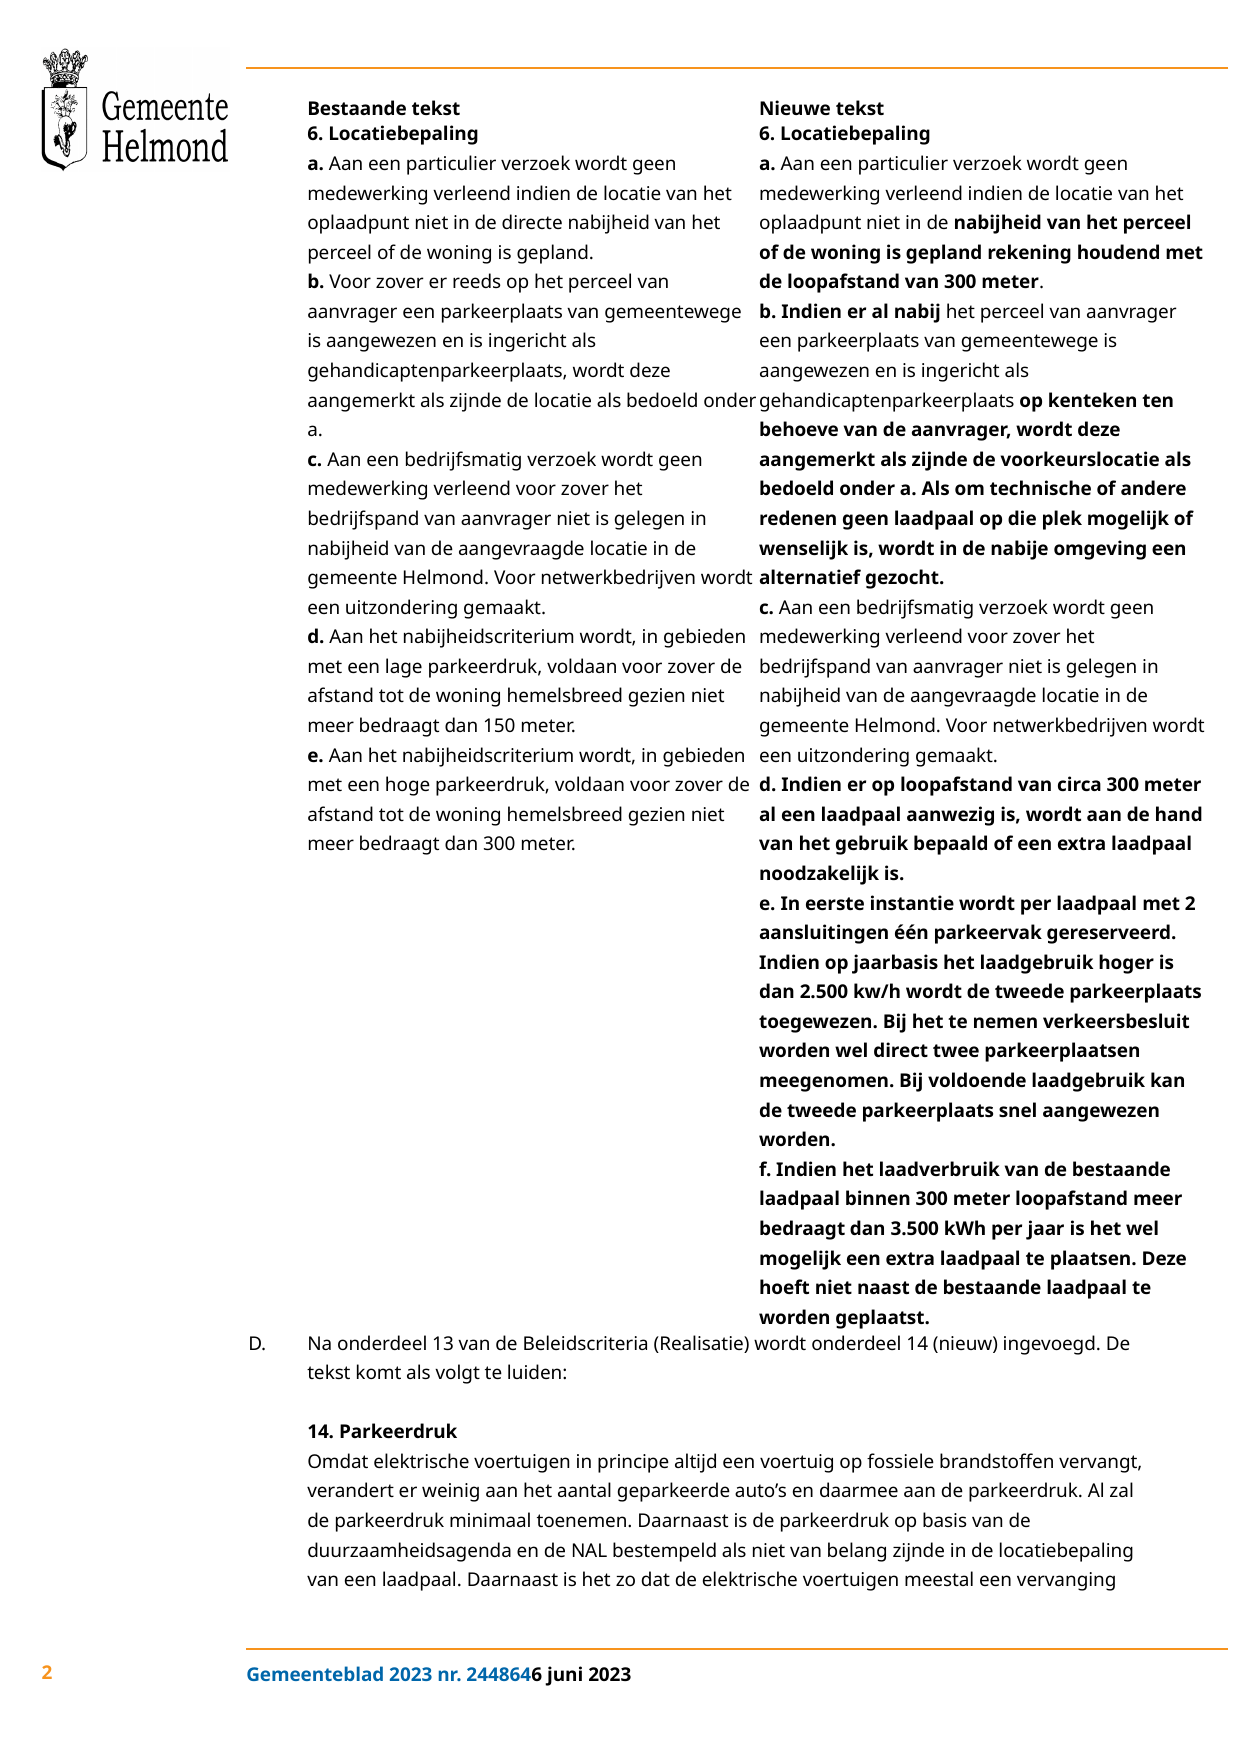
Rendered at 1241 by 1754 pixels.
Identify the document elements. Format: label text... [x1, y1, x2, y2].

table_header Nieuwe tekst [759, 95, 1211, 121]
table_cell 6. Locatiebepaling a. Aan een particulier verzoek wordt geen medewerking verleend indien de locatie van het oplaadpunt niet in de nabijheid van het perceel of de woning is gepland rekening houdend met de loopafstand van 300 meter. b. Indien er al nabij het perceel van aanvrager een parkeerplaats van gemeentewege is aangewezen en is ingericht als gehandicaptenparkeerplaats op kenteken ten behoeve van de aanvrager, wordt deze aangemerkt als zijnde de voorkeurslocatie als bedoeld onder a. Als om technische of andere redenen geen laadpaal op die plek mogelijk of wenselijk is, wordt in de nabije omgeving een alternatief gezocht. c. Aan een bedrijfsmatig verzoek wordt geen medewerking verleend voor zover het bedrijfspand van aanvrager niet is gelegen in nabijheid van de aangevraagde locatie in de gemeente Helmond. Voor netwerkbedrijven wordt een uitzondering gemaakt. d. Indien er op loopafstand van circa 300 meter al een laadpaal aanwezig is, wordt aan de hand van het gebruik bepaald of een extra laadpaal noodzakelijk is. e. In eerste instantie wordt per laadpaal met 2 aansluitingen één parkeervak gereserveerd. Indien op jaarbasis het laadgebruik hoger is dan 2.500 kw/h wordt de tweede parkeerplaats toegewezen. Bij het te nemen verkeersbesluit worden wel direct twee parkeerplaatsen meegenomen. Bij voldoende laadgebruik kan de tweede parkeerplaats snel aangewezen worden. f. Indien het laadverbruik van de bestaande laadpaal binnen 300 meter loopafstand meer bedraagt dan 3.500 kWh per jaar is het wel mogelijk een extra laadpaal te plaatsen. Deze hoeft niet naast de bestaande laadpaal te worden geplaatst. [759, 121, 1211, 1330]
list 14. Parkeerdruk [248, 1418, 1152, 1444]
picture [41, 47, 231, 172]
list Na onderdeel 13 van de Beleidscriteria (Realisatie) wordt onderdeel 14 (nieuw) ingevoegd. De tekst komt als volgt te luiden: [248, 1330, 1152, 1385]
table_cell 6. Locatiebepaling a. Aan een particulier verzoek wordt geen medewerking verleend indien de locatie van het oplaadpunt niet in de directe nabijheid van het perceel of de woning is gepland. b. Voor zover er reeds op het perceel van aanvrager een parkeerplaats van gemeentewege is aangewezen en is ingericht als gehandicaptenparkeerplaats, wordt deze aangemerkt als zijnde de locatie als bedoeld onder a. c. Aan een bedrijfsmatig verzoek wordt geen medewerking verleend voor zover het bedrijfspand van aanvrager niet is gelegen in nabijheid van de aangevraagde locatie in de gemeente Helmond. Voor netwerkbedrijven wordt een uitzondering gemaakt. d. Aan het nabijheidscriterium wordt, in gebieden met een lage parkeerdruk, voldaan voor zover de afstand tot de woning hemelsbreed gezien niet meer bedraagt dan 150 meter. e. Aan het nabijheidscriterium wordt, in gebieden met een hoge parkeerdruk, voldaan voor zover de afstand tot de woning hemelsbreed gezien niet meer bedraagt dan 300 meter. [307, 121, 759, 1330]
table_header Bestaande tekst [307, 95, 759, 121]
list Omdat elektrische voertuigen in principe altijd een voertuig op fossiele brandstoffen vervangt, verandert er weinig aan het aantal geparkeerde auto’s en daarmee aan de parkeerdruk. Al zal de parkeerdruk minimaal toenemen. Daarnaast is de parkeerdruk op basis van de duurzaamheidsagenda en de NAL bestempeld als niet van belang zijnde in de locatiebepaling van een laadpaal. Daarnaast is het zo dat de elektrische voertuigen meestal een vervanging [248, 1448, 1152, 1592]
